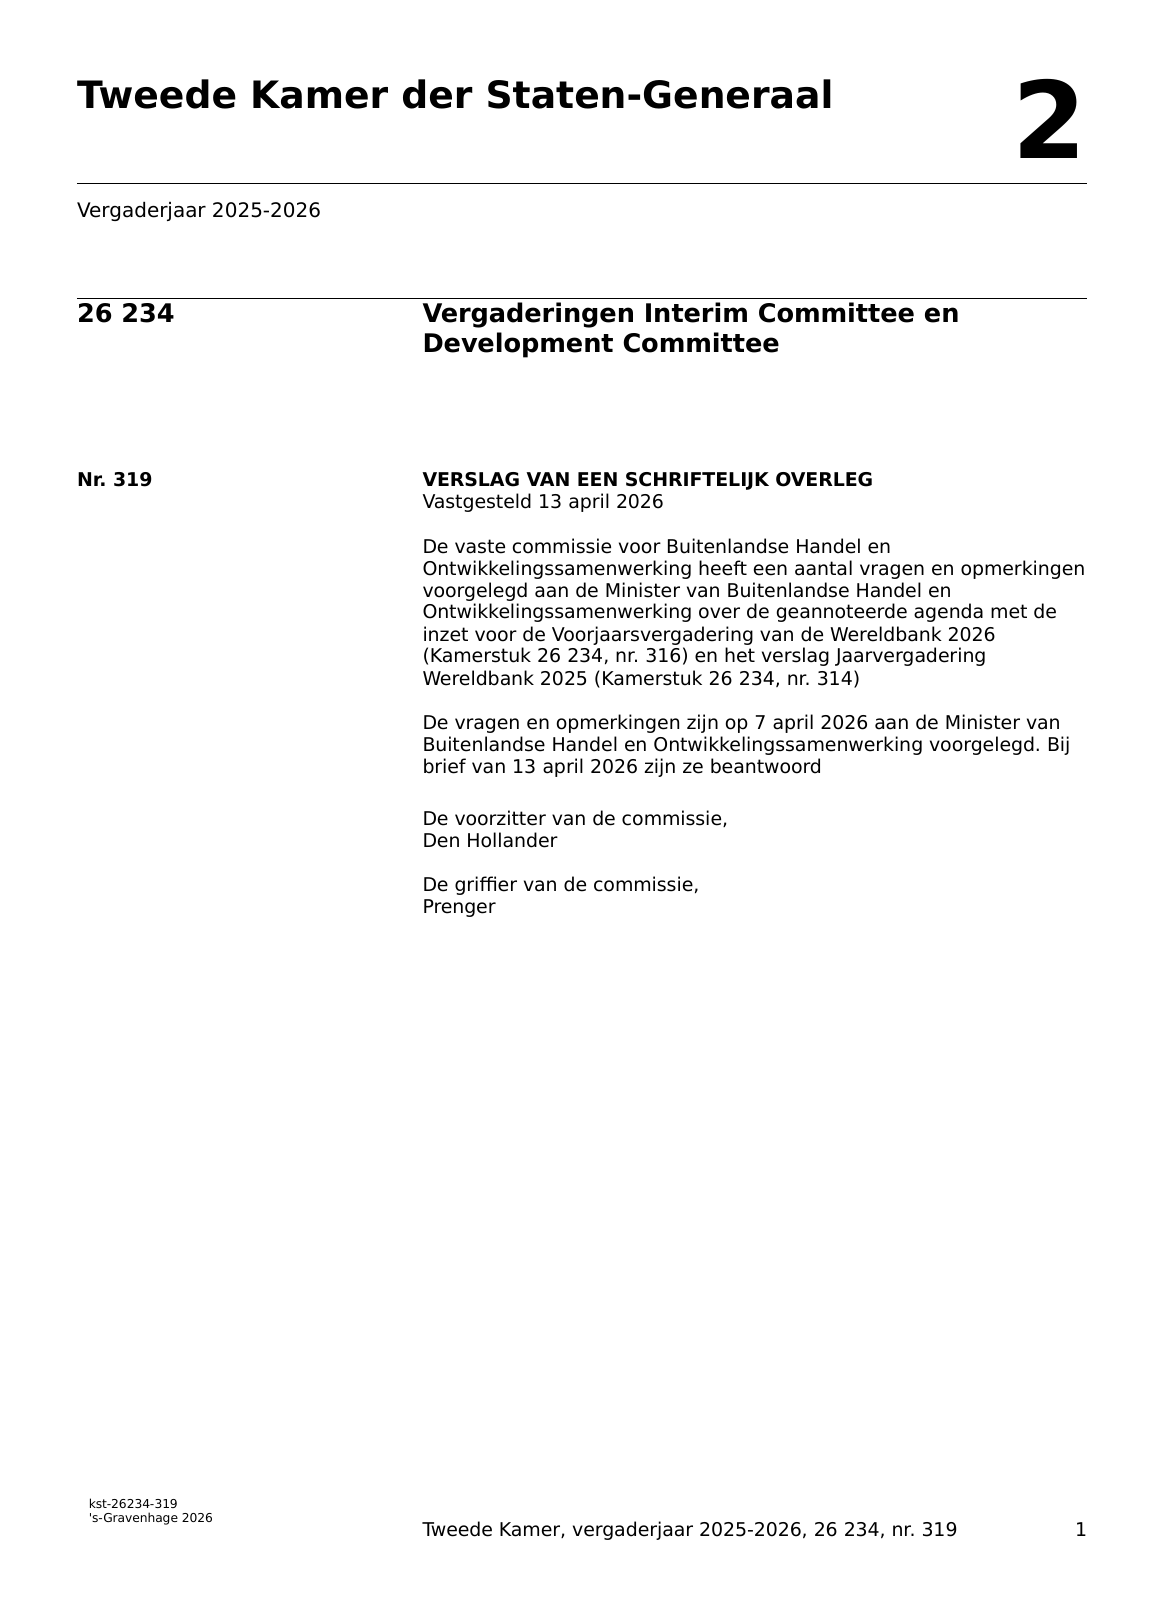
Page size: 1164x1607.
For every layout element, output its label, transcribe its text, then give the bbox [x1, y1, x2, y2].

text 's-Gravenhage 2026 [88, 1511, 323, 1525]
subtitle 26 234 Vergaderingen Interim Committee en Development Committee [77, 299, 1087, 358]
text kst-26234-319 [88, 1497, 323, 1511]
text De vaste commissie voor Buitenlandse Handel en Ontwikkelingssamenwerking heeft een aantal vragen en opmerkingen voorgelegd aan de Minister van Buitenlandse Handel en Ontwikkelingssamenwerking over de geannoteerde agenda met de inzet voor de Voorjaarsvergadering van de Wereldbank 2026 (Kamerstuk 26 234, nr. 316) en het verslag Jaarvergadering Wereldbank 2025 (Kamerstuk 26 234, nr. 314) [422, 536, 1087, 689]
text De griffier van de commissie, Prenger [422, 874, 1087, 918]
table_cell Vergaderjaar 2025-2026 [77, 184, 1087, 298]
text De voorzitter van de commissie, Den Hollander [422, 807, 1087, 851]
table_header Tweede Kamer der Staten-Generaal [77, 59, 886, 183]
subtitle Nr. 319 VERSLAG VAN EEN SCHRIFTELIJK OVERLEG [77, 469, 1087, 491]
text Vastgesteld 13 april 2026 [422, 491, 1087, 513]
table_header 2 [886, 59, 1087, 183]
text De vragen en opmerkingen zijn op 7 april 2026 aan de Minister van Buitenlandse Handel en Ontwikkelingssamenwerking voorgelegd. Bij brief van 13 april 2026 zijn ze beantwoord [422, 712, 1087, 777]
